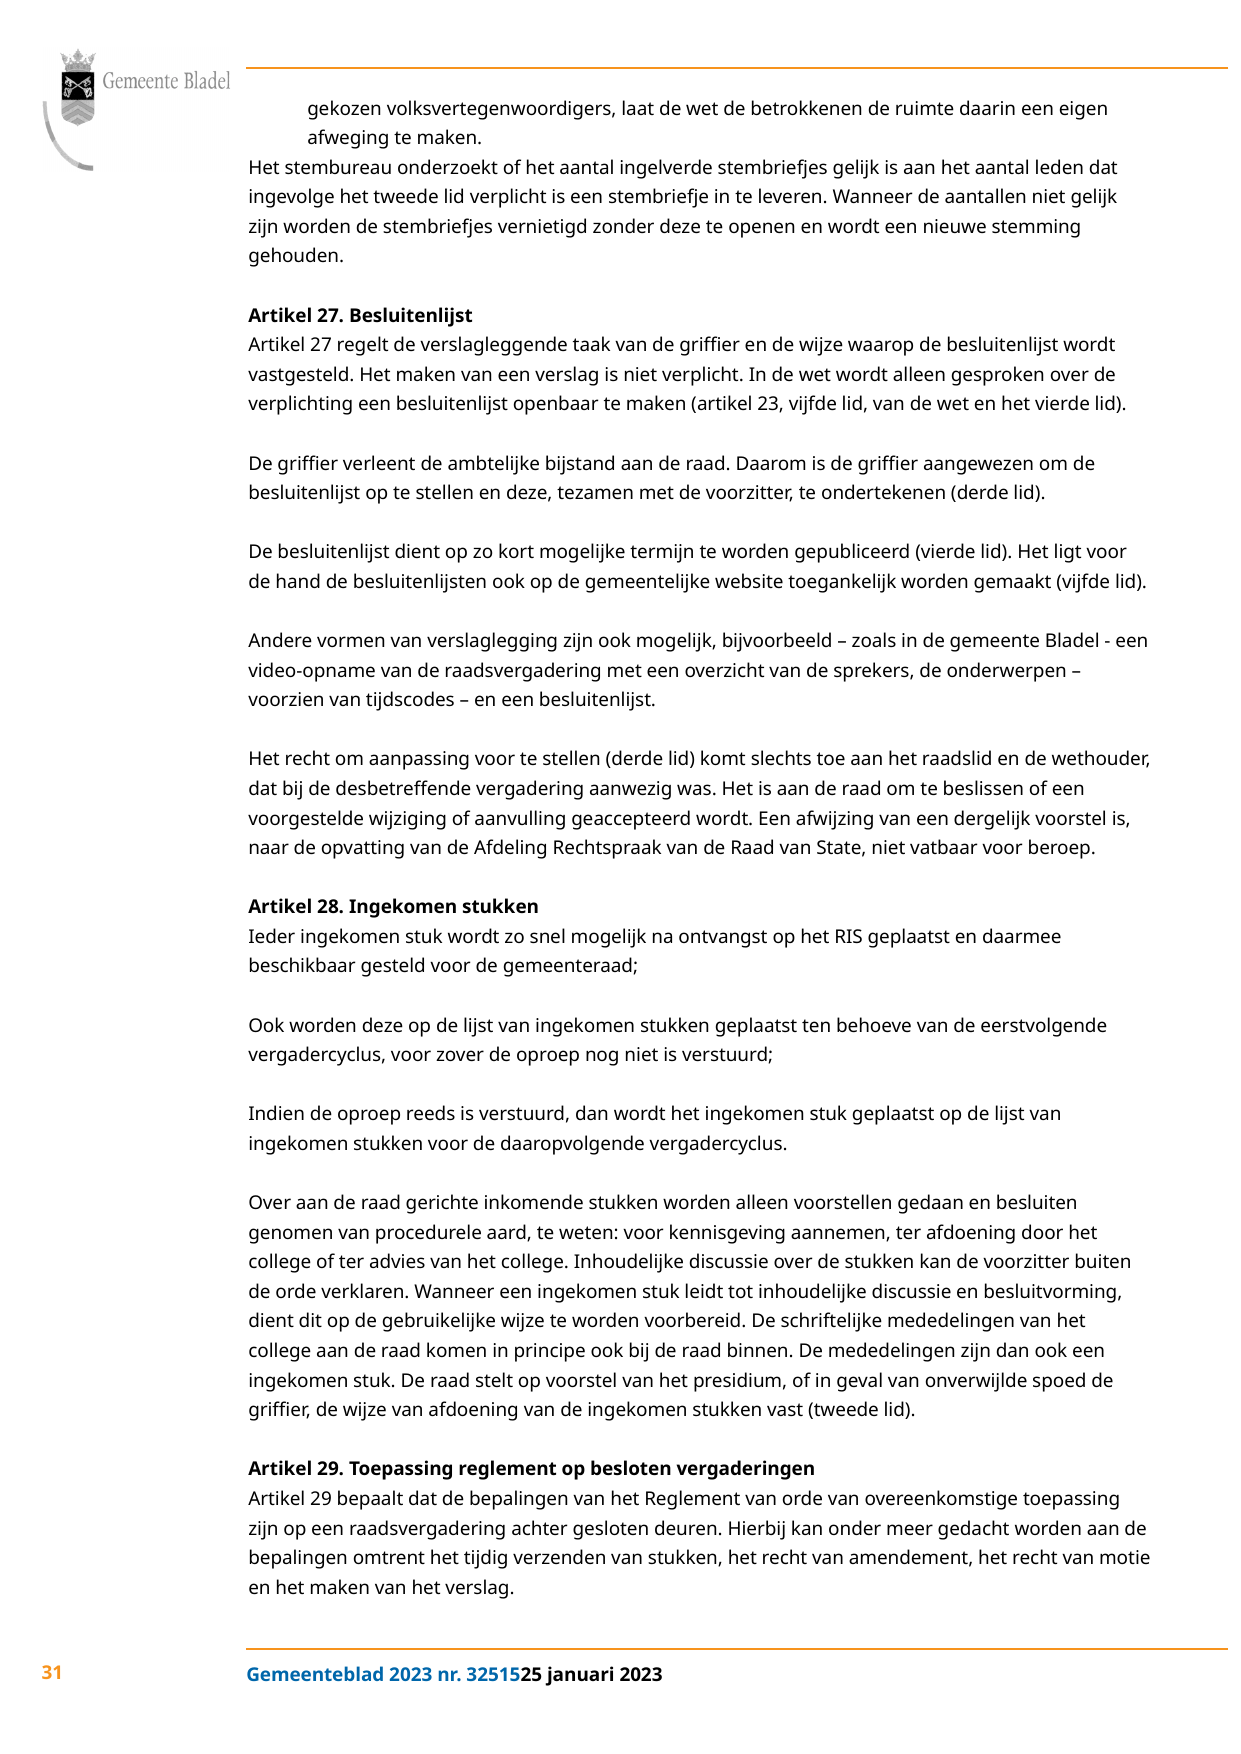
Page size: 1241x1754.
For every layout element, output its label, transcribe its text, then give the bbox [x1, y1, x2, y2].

text De besluitenlijst dient op zo kort mogelijke termijn te worden gepubliceerd (vierde lid). Het ligt voor de hand de besluitenlijsten ook op de gemeentelijke website toegankelijk worden gemaakt (vijfde lid). [248, 538, 1152, 594]
picture [41, 47, 231, 172]
list gekozen volksvertegenwoordigers, laat de wet de betrokkenen de ruimte daarin een eigen afweging te maken. [248, 95, 1152, 150]
text Ieder ingekomen stuk wordt zo snel mogelijk na ontvangst op het RIS geplaatst en daarmee beschikbaar gesteld voor de gemeenteraad; [248, 923, 1152, 978]
text Indien de oproep reeds is verstuurd, dan wordt het ingekomen stuk geplaatst op de lijst van ingekomen stukken voor de daaropvolgende vergadercyclus. [248, 1101, 1152, 1156]
text Het recht om aanpassing voor te stellen (derde lid) komt slechts toe aan het raadslid en de wethouder, dat bij de desbetreffende vergadering aanwezig was. Het is aan de raad om te beslissen of een voorgestelde wijziging of aanvulling geaccepteerd wordt. Een afwijzing van een dergelijk voorstel is, naar de opvatting van de Afdeling Rechtspraak van de Raad van State, niet vatbaar voor beroep. [248, 746, 1152, 860]
text De griffier verleent de ambtelijke bijstand aan de raad. Daarom is de griffier aangewezen om de besluitenlijst op te stellen en deze, tezamen met de voorzitter, te ondertekenen (derde lid). [248, 450, 1152, 505]
text Artikel 28. Ingekomen stukken [248, 893, 1152, 919]
text Artikel 27 regelt de verslagleggende taak van de griffier en de wijze waarop de besluitenlijst wordt vastgesteld. Het maken van een verslag is niet verplicht. In de wet wordt alleen gesproken over de verplichting een besluitenlijst openbaar te maken (artikel 23, vijfde lid, van de wet en het vierde lid). [248, 331, 1152, 416]
text Andere vormen van verslaglegging zijn ook mogelijk, bijvoorbeeld – zoals in de gemeente Bladel - een video-opname van de raadsvergadering met een overzicht van de sprekers, de onderwerpen – voorzien van tijdscodes – en een besluitenlijst. [248, 627, 1152, 712]
text Artikel 27. Besluitenlijst [248, 302, 1152, 328]
text Artikel 29. Toepassing reglement op besloten vergaderingen [248, 1456, 1152, 1481]
text Ook worden deze op de lijst van ingekomen stukken geplaatst ten behoeve van de eerstvolgende vergadercyclus, voor zover de oproep nog niet is verstuurd; [248, 1012, 1152, 1067]
text Artikel 29 bepaalt dat de bepalingen van het Reglement van orde van overeenkomstige toepassing zijn op een raadsvergadering achter gesloten deuren. Hierbij kan onder meer gedacht worden aan de bepalingen omtrent het tijdig verzenden van stukken, het recht van amendement, het recht van motie en het maken van het verslag. [248, 1485, 1152, 1600]
text Over aan de raad gerichte inkomende stukken worden alleen voorstellen gedaan en besluiten genomen van procedurele aard, te weten: voor kennisgeving aannemen, ter afdoening door het college of ter advies van het college. Inhoudelijke discussie over de stukken kan de voorzitter buiten de orde verklaren. Wanneer een ingekomen stuk leidt tot inhoudelijke discussie en besluitvorming, dient dit op de gebruikelijke wijze te worden voorbereid. De schriftelijke mededelingen van het college aan de raad komen in principe ook bij de raad binnen. De mededelingen zijn dan ook een ingekomen stuk. De raad stelt op voorstel van het presidium, of in geval van onverwijlde spoed de griffier, de wijze van afdoening van de ingekomen stukken vast (tweede lid). [248, 1189, 1152, 1422]
text Het stembureau onderzoekt of het aantal ingelverde stembriefjes gelijk is aan het aantal leden dat ingevolge het tweede lid verplicht is een stembriefje in te leveren. Wanneer de aantallen niet gelijk zijn worden de stembriefjes vernietigd zonder deze te openen en wordt een nieuwe stemming gehouden. [248, 154, 1152, 268]
